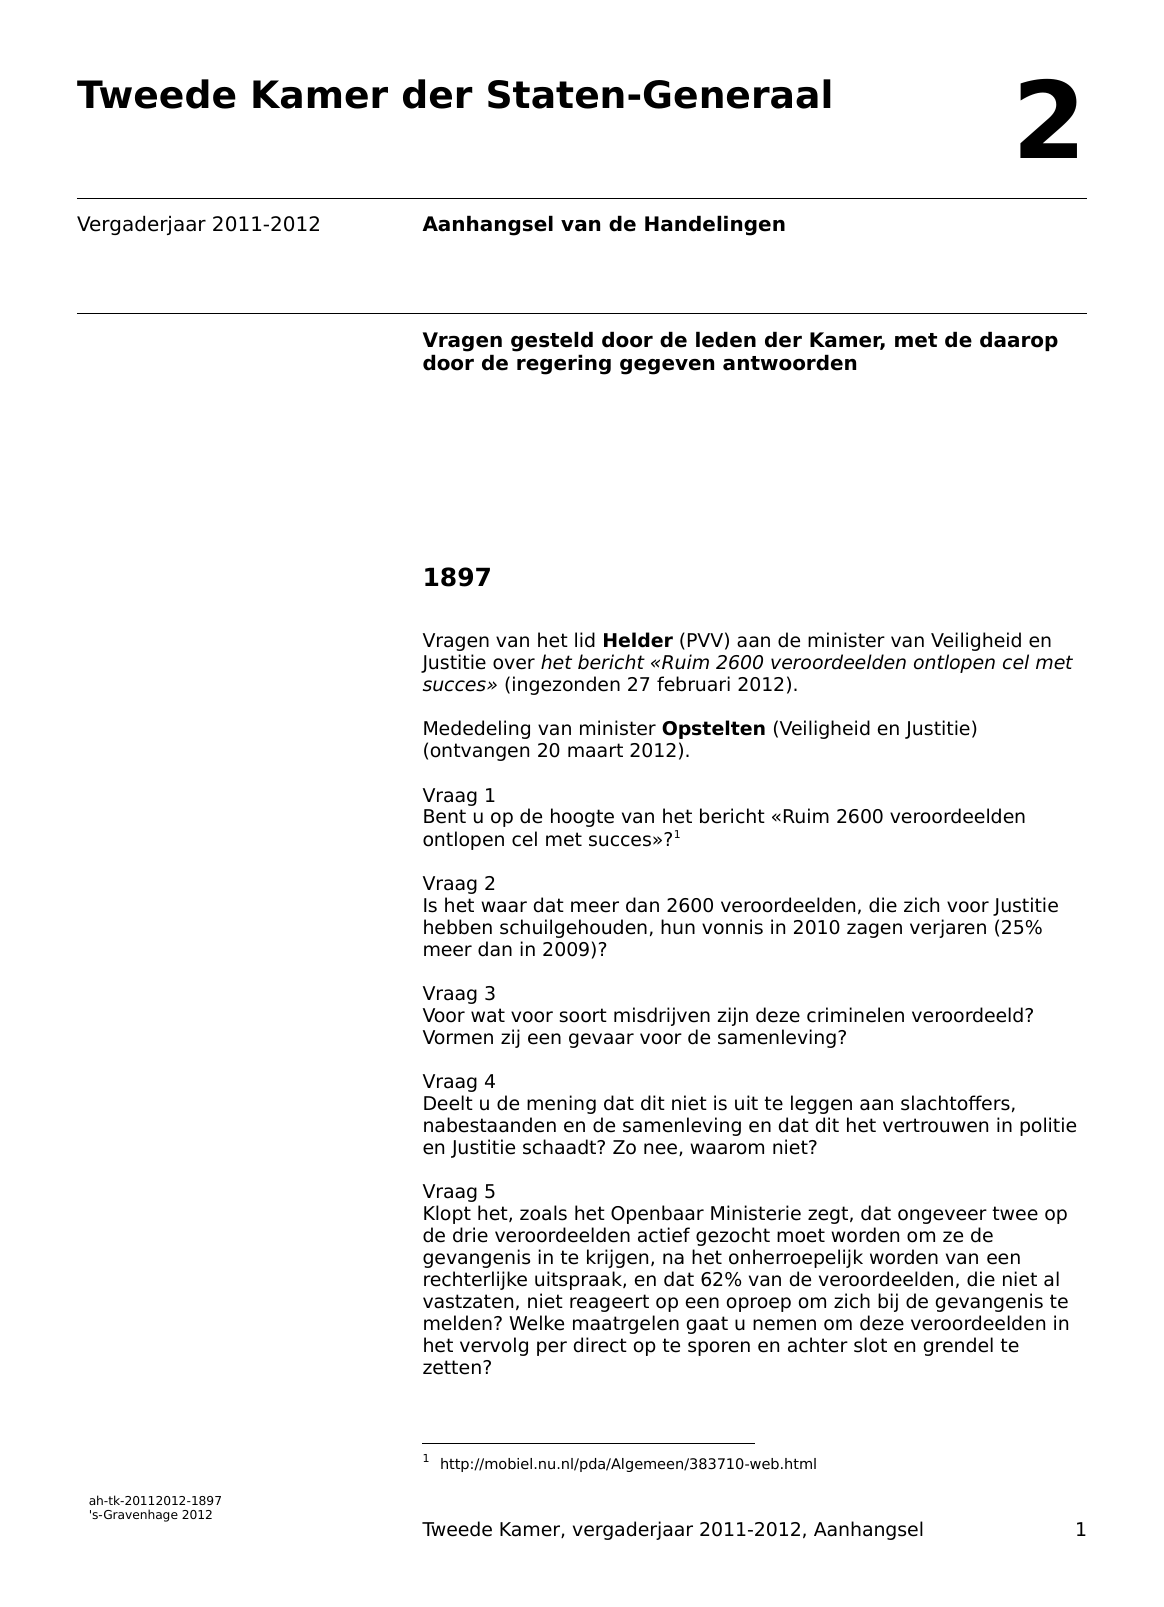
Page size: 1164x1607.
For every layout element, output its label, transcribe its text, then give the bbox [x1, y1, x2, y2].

text Vraag 1 [422, 784, 1087, 806]
text Mededeling van minister Opstelten (Veiligheid en Justitie) (ontvangen 20 maart 2012). [422, 718, 1087, 762]
text Deelt u de mening dat dit niet is uit te leggen aan slachtoffers, nabestaanden en de samenleving en dat dit het vertrouwen in politie en Justitie schaadt? Zo nee, waarom niet? [422, 1093, 1087, 1159]
text ah-tk-20112012-1897 [88, 1494, 323, 1508]
text Klopt het, zoals het Openbaar Ministerie zegt, dat ongeveer twee op de drie veroordeelden actief gezocht moet worden om ze de gevangenis in te krijgen, na het onherroepelijk worden van een rechterlijke uitspraak, en dat 62% van de veroordeelden, die niet al vastzaten, niet reageert op een oproep om zich bij de gevangenis te melden? Welke maatrgelen gaat u nemen om deze veroordeelden in het vervolg per direct op te sporen en achter slot en grendel te zetten? [422, 1203, 1087, 1379]
table_cell Vergaderjaar 2011-2012 [77, 199, 422, 313]
text Voor wat voor soort misdrijven zijn deze criminelen veroordeeld? Vormen zij een gevaar voor de samenleving? [422, 1005, 1087, 1049]
table_cell [77, 314, 422, 375]
text Vraag 3 [422, 983, 1087, 1005]
text Bent u op de hoogte van het bericht «Ruim 2600 veroordeelden ontlopen cel met succes»? [422, 806, 1087, 850]
text 's-Gravenhage 2012 [88, 1508, 323, 1522]
text Vraag 2 [422, 873, 1087, 894]
text Is het waar dat meer dan 2600 veroordeelden, die zich voor Justitie hebben schuilgehouden, hun vonnis in 2010 zagen verjaren (25% meer dan in 2009)? [422, 894, 1087, 961]
text Vraag 4 [422, 1071, 1087, 1093]
table_header 2 [886, 59, 1087, 198]
table_cell Vragen gesteld door de leden der Kamer, met de daarop door de regering gegeven antwoorden [422, 314, 1087, 375]
text Vraag 5 [422, 1181, 1087, 1203]
table_cell Aanhangsel van de Handelingen [422, 199, 1087, 313]
text 1897 [422, 563, 1087, 592]
text http://mobiel.nu.nl/pda/Algemeen/383710-web.html [422, 1452, 1087, 1474]
text Vragen van het lid Helder (PVV) aan de minister van Veiligheid en Justitie over het bericht «Ruim 2600 veroordeelden ontlopen cel met succes» (ingezonden 27 februari 2012). [422, 630, 1087, 696]
table_header Tweede Kamer der Staten-Generaal [77, 59, 886, 198]
